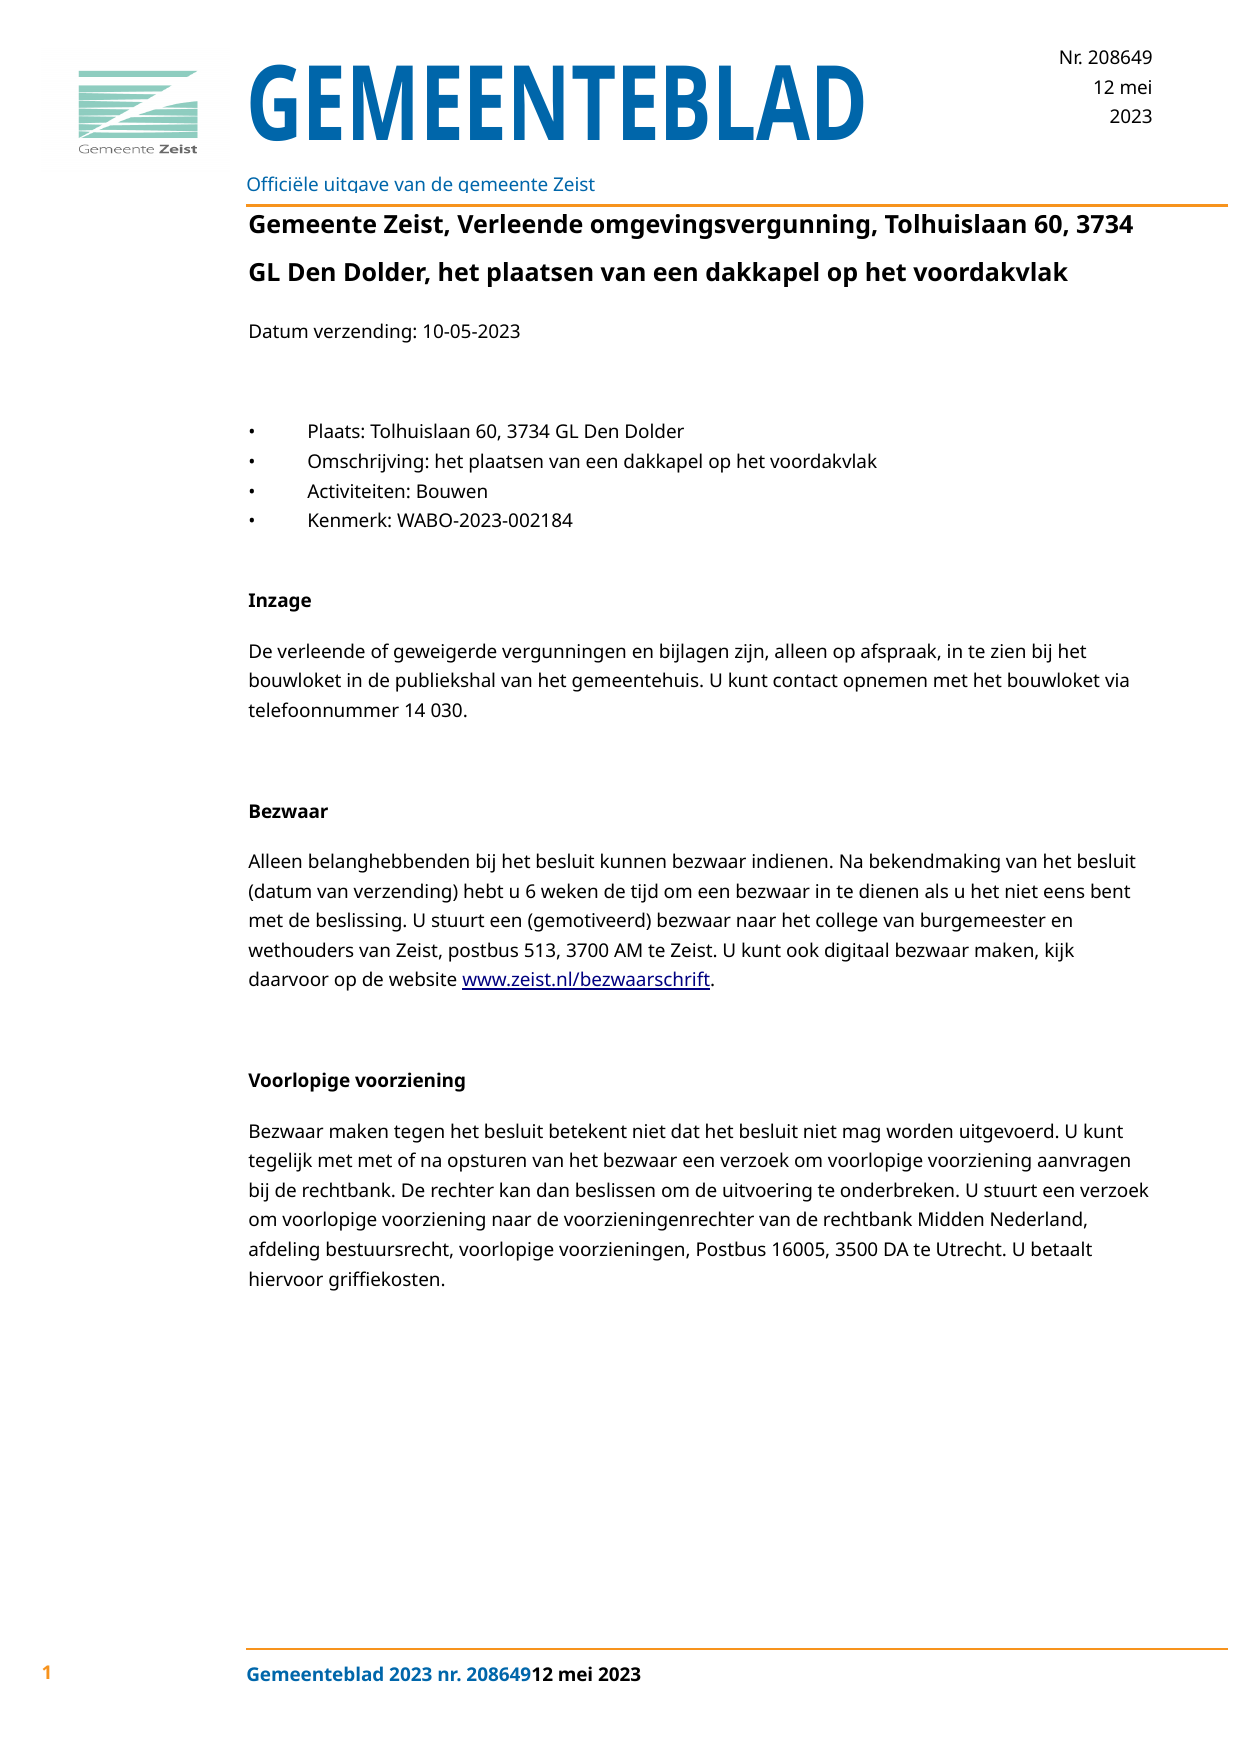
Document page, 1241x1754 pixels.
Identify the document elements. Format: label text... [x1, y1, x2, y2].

list Plaats: Tolhuislaan 60, 3734 GL Den Dolder [248, 419, 1152, 444]
list Activiteiten: Bouwen [248, 478, 1152, 504]
text Voorlopige voorziening [248, 1067, 1152, 1093]
text Datum verzending: 10-05-2023 [248, 318, 1152, 344]
list Omschrijving: het plaatsen van een dakkapel op het voordakvlak [248, 448, 1152, 474]
picture [41, 47, 231, 172]
text Inzage [248, 587, 1152, 613]
text Bezwaar [248, 798, 1152, 824]
text Alleen belanghebbenden bij het besluit kunnen bezwaar indienen. Na bekendmaking van het besluit (datum van verzending) hebt u 6 weken de tijd om een bezwaar in te dienen als u het niet eens bent met de beslissing. U stuurt een (gemotiveerd) bezwaar naar het college van burgemeester en wethouders van Zeist, postbus 513, 3700 AM te Zeist. U kunt ook digitaal bezwaar maken, kijk daarvoor op de website www.zeist.nl/bezwaarschrift. [248, 848, 1152, 992]
text De verleende of geweigerde vergunningen en bijlagen zijn, alleen op afspraak, in te zien bij het bouwloket in de publiekshal van het gemeentehuis. U kunt contact opnemen met het bouwloket via telefoonnummer 14 030. [248, 638, 1152, 723]
text Gemeente Zeist, Verleende omgevingsvergunning, Tolhuislaan 60, 3734 GL Den Dolder, het plaatsen van een dakkapel op het voordakvlak [248, 207, 1152, 288]
text Bezwaar maken tegen het besluit betekent niet dat het besluit niet mag worden uitgevoerd. U kunt tegelijk met met of na opsturen van het bezwaar een verzoek om voorlopige voorziening aanvragen bij de rechtbank. De rechter kan dan beslissen om de uitvoering te onderbreken. U stuurt een verzoek om voorlopige voorziening naar de voorzieningenrechter van de rechtbank Midden Nederland, afdeling bestuursrecht, voorlopige voorzieningen, Postbus 16005, 3500 DA te Utrecht. U betaalt hiervoor griffiekosten. [248, 1118, 1152, 1292]
list Kenmerk: WABO-2023-002184 [248, 507, 1152, 533]
